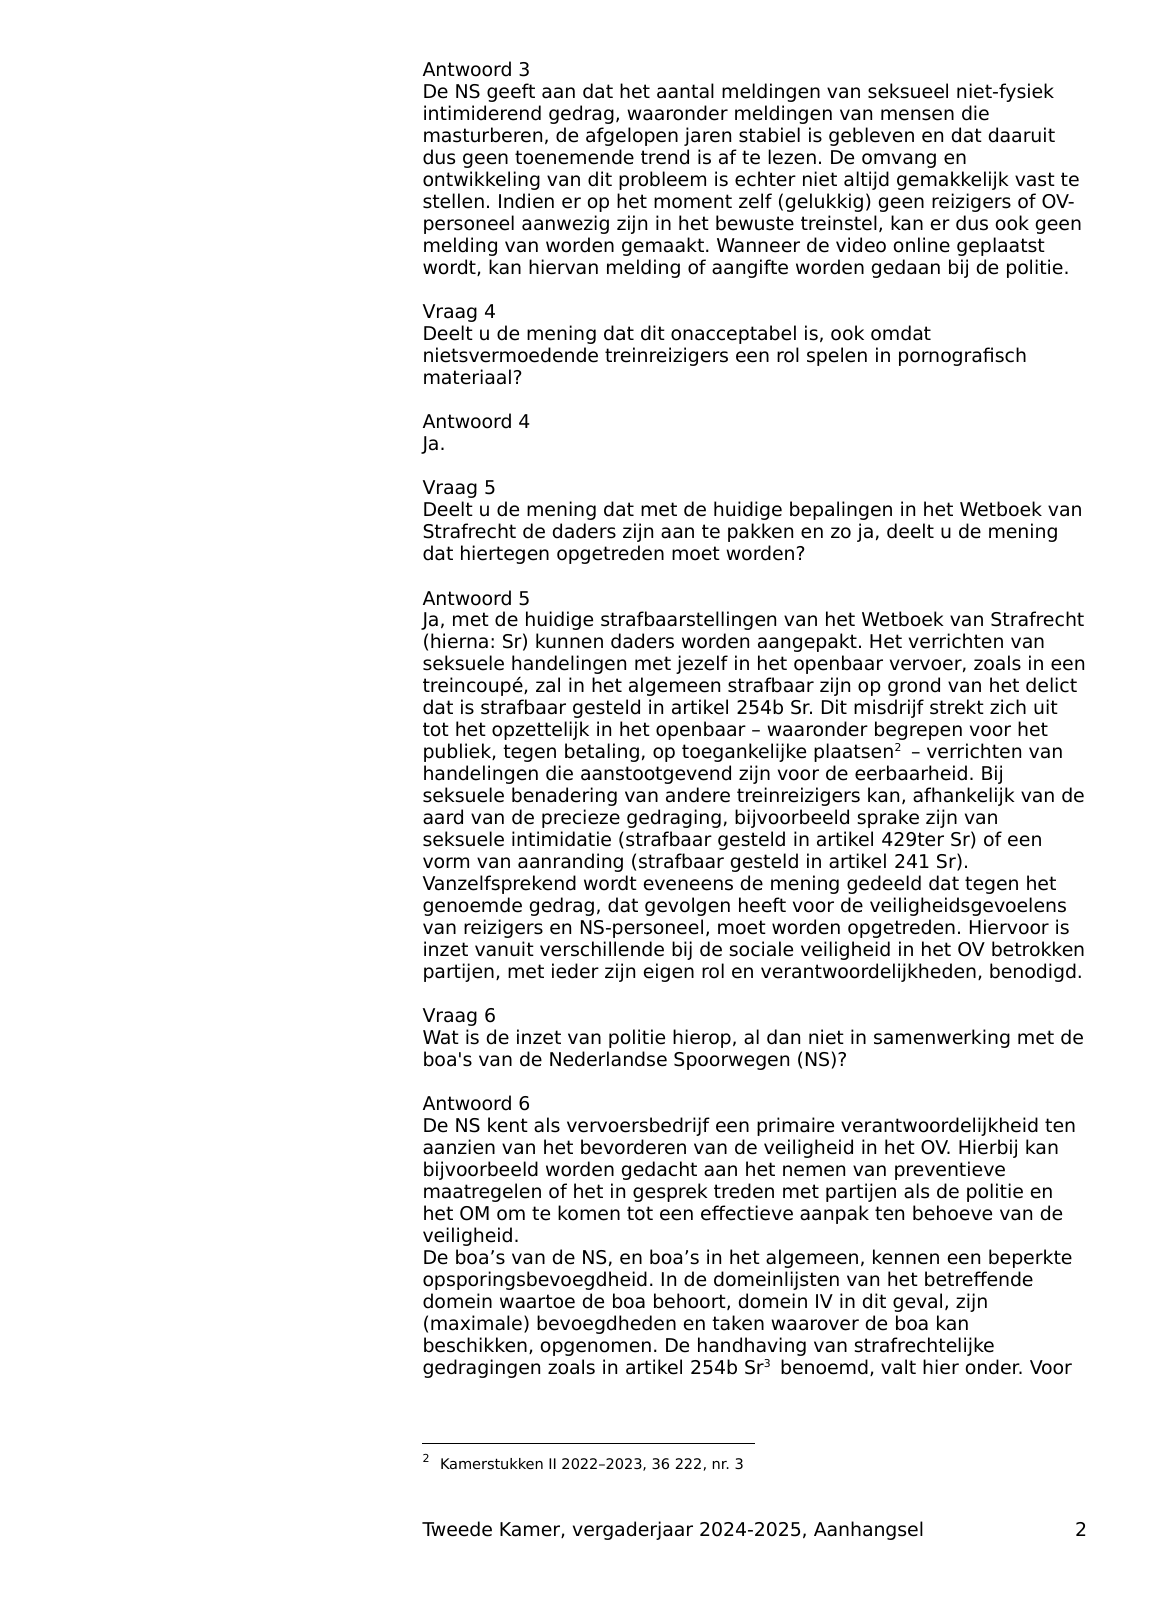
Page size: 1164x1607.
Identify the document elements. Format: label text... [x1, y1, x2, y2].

text Vraag 5 [422, 477, 1087, 499]
text Antwoord 3 [422, 59, 1087, 81]
text Deelt u de mening dat met de huidige bepalingen in het Wetboek van Strafrecht de daders zijn aan te pakken en zo ja, deelt u de mening dat hiertegen opgetreden moet worden? [422, 499, 1087, 565]
text Antwoord 5 [422, 587, 1087, 609]
text Vraag 6 [422, 1005, 1087, 1027]
text Wat is de inzet van politie hierop, al dan niet in samenwerking met de boa's van de Nederlandse Spoorwegen (NS)? [422, 1027, 1087, 1071]
text De NS geeft aan dat het aantal meldingen van seksueel niet-fysiek intimiderend gedrag, waaronder meldingen van mensen die masturberen, de afgelopen jaren stabiel is gebleven en dat daaruit dus geen toenemende trend is af te lezen. De omvang en ontwikkeling van dit probleem is echter niet altijd gemakkelijk vast te stellen. Indien er op het moment zelf (gelukkig) geen reizigers of OV-personeel aanwezig zijn in het bewuste treinstel, kan er dus ook geen melding van worden gemaakt. Wanneer de video online geplaatst wordt, kan hiervan melding of aangifte worden gedaan bij de politie. [422, 81, 1087, 279]
text Vraag 4 [422, 301, 1087, 323]
text Ja, met de huidige strafbaarstellingen van het Wetboek van Strafrecht (hierna: Sr) kunnen daders worden aangepakt. Het verrichten van seksuele handelingen met jezelf in het openbaar vervoer, zoals in een treincoupé, zal in het algemeen strafbaar zijn op grond van het delict dat is strafbaar gesteld in artikel 254b Sr. Dit misdrijf strekt zich uit tot het opzettelijk in het openbaar – waaronder begrepen voor het publiek, tegen betaling, op toegankelijke plaatsen – verrichten van handelingen die aanstootgevend zijn voor de eerbaarheid. Bij seksuele benadering van andere treinreizigers kan, afhankelijk van de aard van de precieze gedraging, bijvoorbeeld sprake zijn van seksuele intimidatie (strafbaar gesteld in artikel 429ter Sr) of een vorm van aanranding (strafbaar gesteld in artikel 241 Sr). [422, 609, 1087, 873]
text Antwoord 4 [422, 411, 1087, 433]
text Vanzelfsprekend wordt eveneens de mening gedeeld dat tegen het genoemde gedrag, dat gevolgen heeft voor de veiligheidsgevoelens van reizigers en NS-personeel, moet worden opgetreden. Hiervoor is inzet vanuit verschillende bij de sociale veiligheid in het OV betrokken partijen, met ieder zijn eigen rol en verantwoordelijkheden, benodigd. [422, 873, 1087, 983]
text Kamerstukken II 2022–2023, 36 222, nr. 3 [422, 1452, 1087, 1474]
text De NS kent als vervoersbedrijf een primaire verantwoordelijkheid ten aanzien van het bevorderen van de veiligheid in het OV. Hierbij kan bijvoorbeeld worden gedacht aan het nemen van preventieve maatregelen of het in gesprek treden met partijen als de politie en het OM om te komen tot een effectieve aanpak ten behoeve van de veiligheid. [422, 1115, 1087, 1247]
text De boa’s van de NS, en boa’s in het algemeen, kennen een beperkte opsporingsbevoegdheid. In de domeinlijsten van het betreffende domein waartoe de boa behoort, domein IV in dit geval, zijn (maximale) bevoegdheden en taken waarover de boa kan beschikken, opgenomen. De handhaving van strafrechtelijke gedragingen zoals in artikel 254b Sr benoemd, valt hier onder. Voor [422, 1247, 1087, 1379]
text Antwoord 6 [422, 1093, 1087, 1115]
text Deelt u de mening dat dit onacceptabel is, ook omdat nietsvermoedende treinreizigers een rol spelen in pornografisch materiaal? [422, 323, 1087, 389]
text Ja. [422, 433, 1087, 455]
